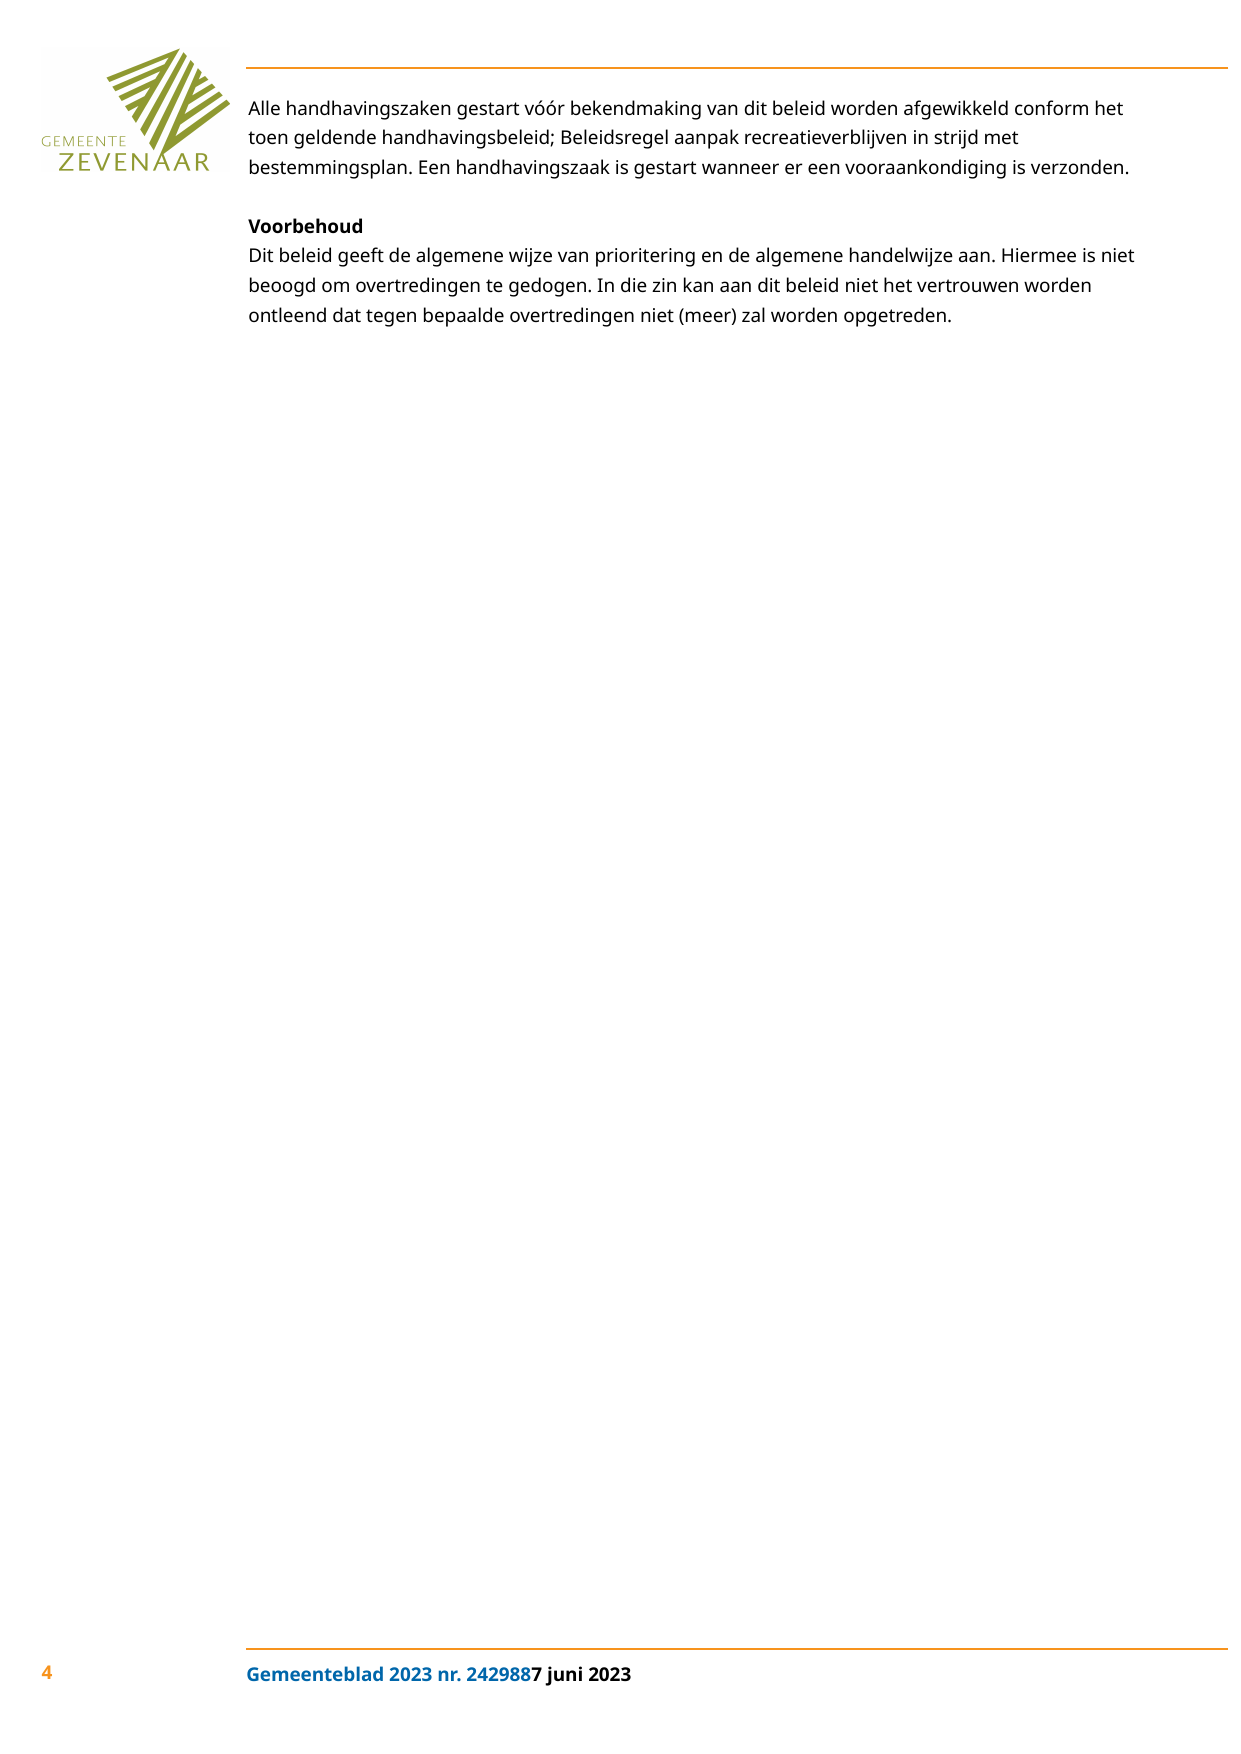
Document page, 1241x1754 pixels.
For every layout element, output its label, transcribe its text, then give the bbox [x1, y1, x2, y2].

text Dit beleid geeft de algemene wijze van prioritering en de algemene handelwijze aan. Hiermee is niet beoogd om overtredingen te gedogen. In die zin kan aan dit beleid niet het vertrouwen worden ontleend dat tegen bepaalde overtredingen niet (meer) zal worden opgetreden. [248, 243, 1152, 328]
text Voorbehoud [248, 213, 1152, 239]
picture [41, 47, 231, 172]
text Alle handhavingszaken gestart vóór bekendmaking van dit beleid worden afgewikkeld conform het toen geldende handhavingsbeleid; Beleidsregel aanpak recreatieverblijven in strijd met bestemmingsplan. Een handhavingszaak is gestart wanneer er een vooraankondiging is verzonden. [248, 95, 1152, 180]
